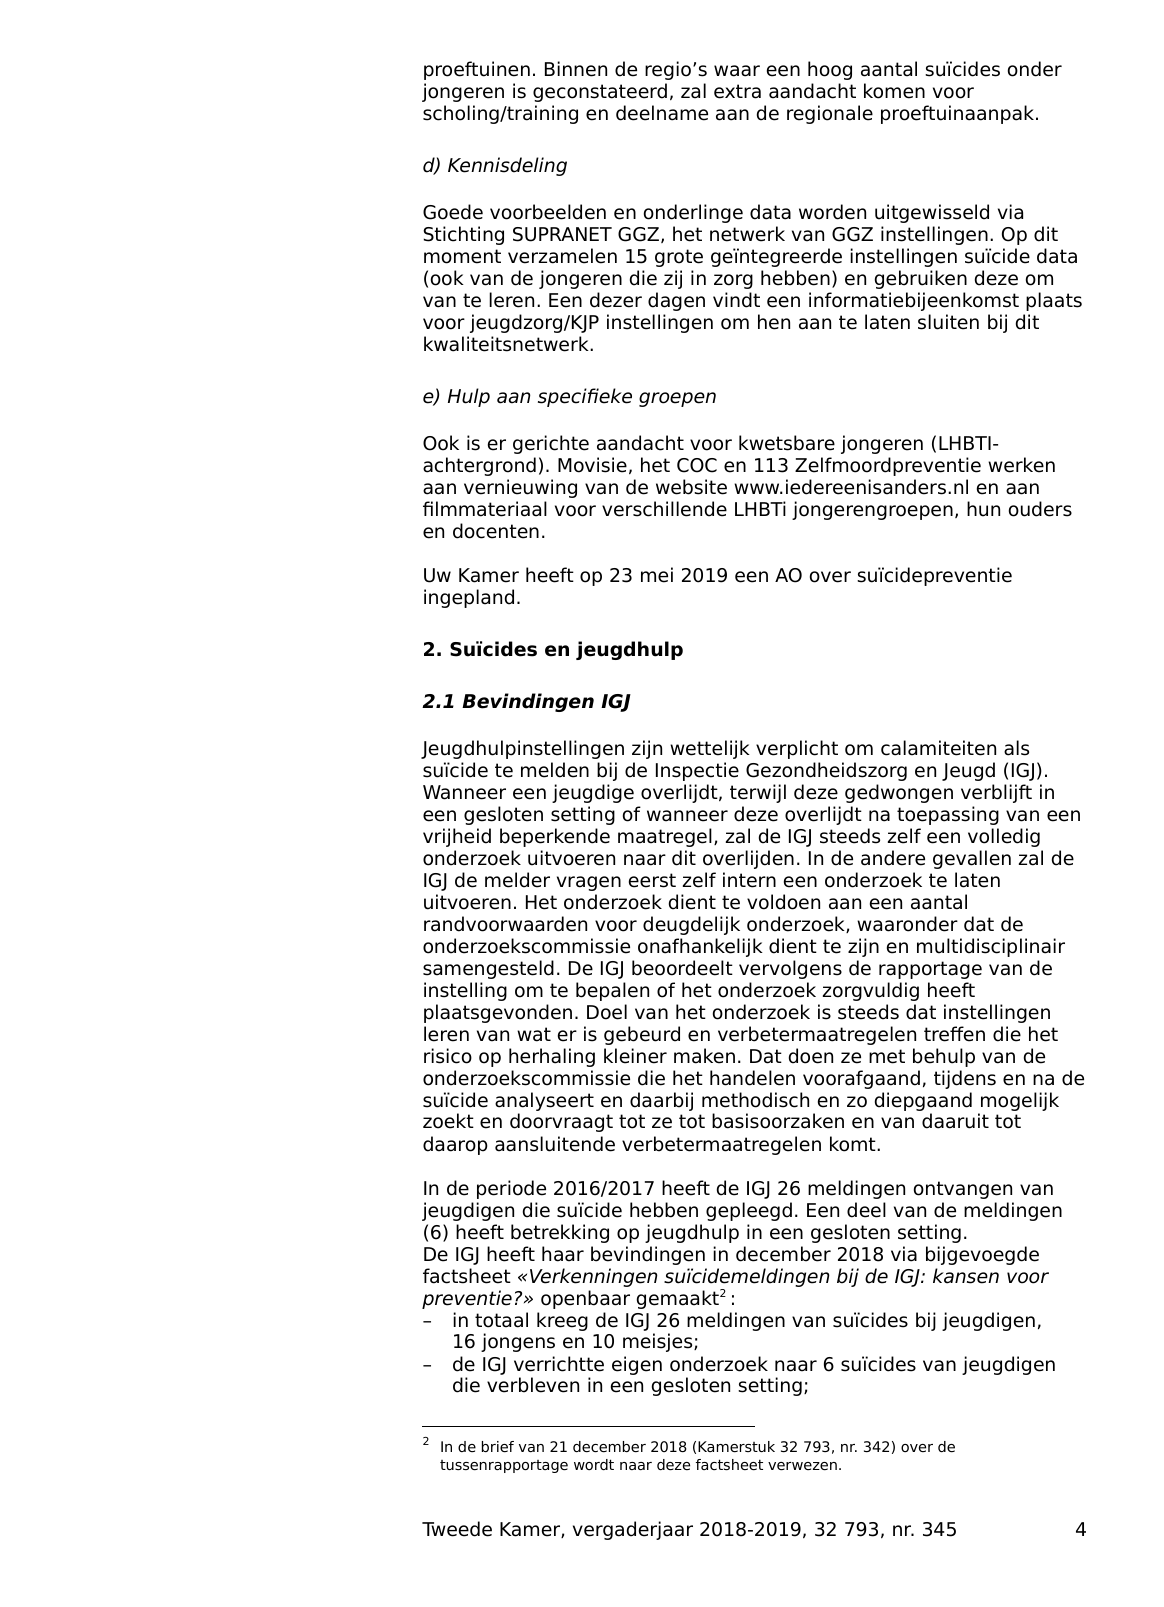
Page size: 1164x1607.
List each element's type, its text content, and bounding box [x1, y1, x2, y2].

text – de IGJ verrichtte eigen onderzoek naar 6 suïcides van jeugdigen die verbleven in een gesloten setting; [422, 1353, 1087, 1397]
subtitle 2.1 Bevindingen IGJ [422, 691, 1087, 713]
text De IGJ heeft haar bevindingen in december 2018 via bijgevoegde factsheet «Verkenningen suïcidemeldingen bij de IGJ: kansen voor preventie?» openbaar gemaakt: [422, 1243, 1087, 1309]
text Uw Kamer heeft op 23 mei 2019 een AO over suïcidepreventie ingepland. [422, 565, 1087, 609]
text In de periode 2016/2017 heeft de IGJ 26 meldingen ontvangen van jeugdigen die suïcide hebben gepleegd. Een deel van de meldingen (6) heeft betrekking op jeugdhulp in een gesloten setting. [422, 1178, 1087, 1243]
subtitle 2. Suïcides en jeugdhulp [422, 639, 1087, 661]
subtitle d) Kennisdeling [422, 155, 1087, 177]
text Ook is er gerichte aandacht voor kwetsbare jongeren (LHBTI-achtergrond). Movisie, het COC en 113 Zelfmoordpreventie werken aan vernieuwing van de website www.iedereenisanders.nl en aan filmmateriaal voor verschillende LHBTi jongerengroepen, hun ouders en docenten. [422, 433, 1087, 543]
text Goede voorbeelden en onderlinge data worden uitgewisseld via Stichting SUPRANET GGZ, het netwerk van GGZ instellingen. Op dit moment verzamelen 15 grote geïntegreerde instellingen suïcide data (ook van de jongeren die zij in zorg hebben) en gebruiken deze om van te leren. Een dezer dagen vindt een informatiebijeenkomst plaats voor jeugdzorg/KJP instellingen om hen aan te laten sluiten bij dit kwaliteitsnetwerk. [422, 202, 1087, 356]
text – in totaal kreeg de IGJ 26 meldingen van suïcides bij jeugdigen, 16 jongens en 10 meisjes; [422, 1309, 1087, 1353]
subtitle e) Hulp aan specifieke groepen [422, 386, 1087, 408]
text In de brief van 21 december 2018 (Kamerstuk 32 793, nr. 342) over de tussenrapportage wordt naar deze factsheet verwezen. [422, 1435, 1087, 1474]
text proeftuinen. Binnen de regio’s waar een hoog aantal suïcides onder jongeren is geconstateerd, zal extra aandacht komen voor scholing/training en deelname aan de regionale proeftuinaanpak. [422, 59, 1087, 125]
text Jeugdhulpinstellingen zijn wettelijk verplicht om calamiteiten als suïcide te melden bij de Inspectie Gezondheidszorg en Jeugd (IGJ). Wanneer een jeugdige overlijdt, terwijl deze gedwongen verblijft in een gesloten setting of wanneer deze overlijdt na toepassing van een vrijheid beperkende maatregel, zal de IGJ steeds zelf een volledig onderzoek uitvoeren naar dit overlijden. In de andere gevallen zal de IGJ de melder vragen eerst zelf intern een onderzoek te laten uitvoeren. Het onderzoek dient te voldoen aan een aantal randvoorwaarden voor deugdelijk onderzoek, waaronder dat de onderzoekscommissie onafhankelijk dient te zijn en multidisciplinair samengesteld. De IGJ beoordeelt vervolgens de rapportage van de instelling om te bepalen of het onderzoek zorgvuldig heeft plaatsgevonden. Doel van het onderzoek is steeds dat instellingen leren van wat er is gebeurd en verbetermaatregelen treffen die het risico op herhaling kleiner maken. Dat doen ze met behulp van de onderzoekscommissie die het handelen voorafgaand, tijdens en na de suïcide analyseert en daarbij methodisch en zo diepgaand mogelijk zoekt en doorvraagt tot ze tot basisoorzaken en van daaruit tot daarop aansluitende verbetermaatregelen komt. [422, 738, 1087, 1155]
